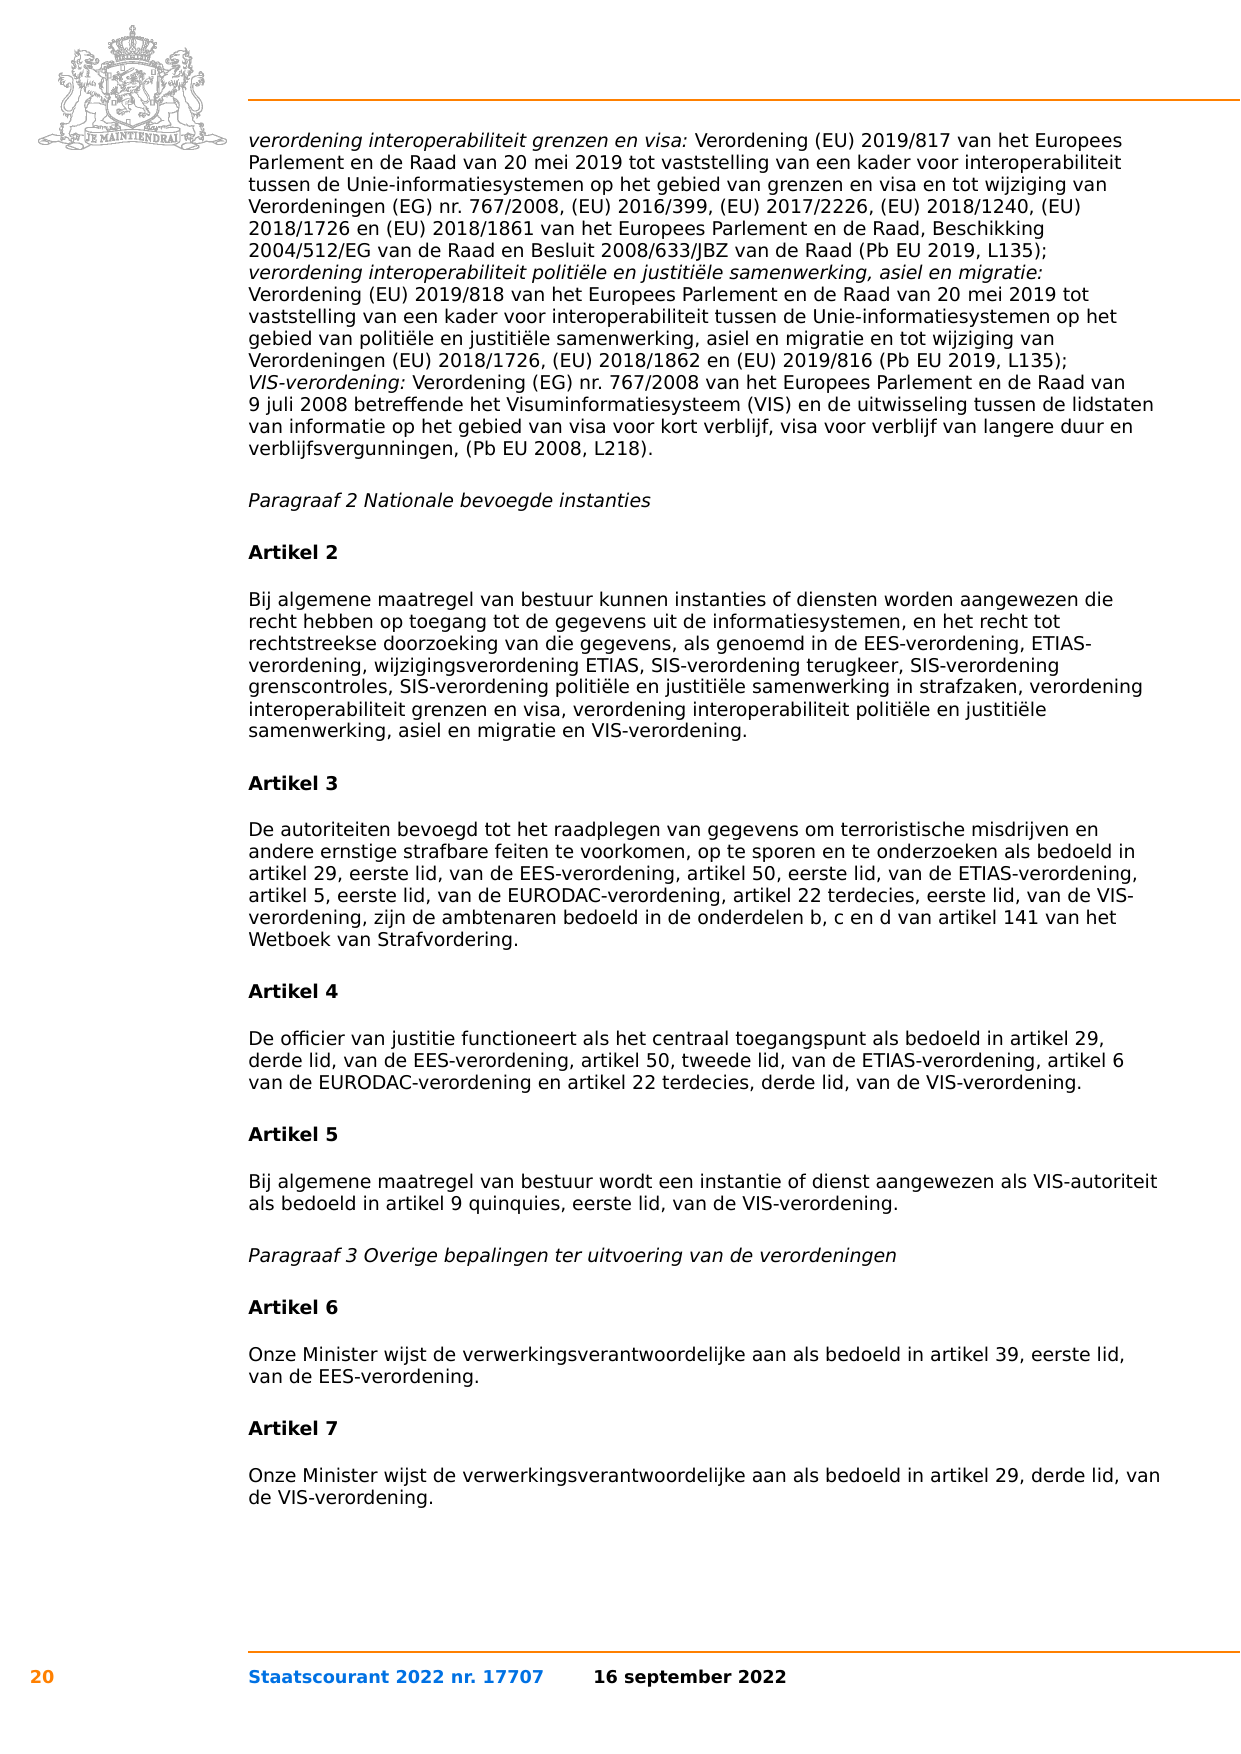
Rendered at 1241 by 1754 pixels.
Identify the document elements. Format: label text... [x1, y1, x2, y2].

text De officier van justitie functioneert als het centraal toegangspunt als bedoeld in artikel 29, derde lid, van de EES-verordening, artikel 50, tweede lid, van de ETIAS-verordening, artikel 6 van de EURODAC-verordening en artikel 22 terdecies, derde lid, van de VIS-verordening. [248, 1028, 1163, 1094]
picture [38, 25, 227, 150]
text Onze Minister wijst de verwerkingsverantwoordelijke aan als bedoeld in artikel 39, eerste lid, van de EES-verordening. [248, 1344, 1163, 1388]
subtitle Paragraaf 3 Overige bepalingen ter uitvoering van de verordeningen [248, 1245, 1163, 1267]
text verordening interoperabiliteit grenzen en visa: Verordening (EU) 2019/817 van het Europees Parlement en de Raad van 20 mei 2019 tot vaststelling van een kader voor interoperabiliteit tussen de Unie-informatiesystemen op het gebied van grenzen en visa en tot wijziging van Verordeningen (EG) nr. 767/2008, (EU) 2016/399, (EU) 2017/2226, (EU) 2018/1240, (EU) 2018/1726 en (EU) 2018/1861 van het Europees Parlement en de Raad, Beschikking 2004/512/EG van de Raad en Besluit 2008/633/JBZ van de Raad (Pb EU 2019, L135); [248, 130, 1163, 262]
subtitle Artikel 3 [248, 772, 1163, 794]
subtitle Artikel 7 [248, 1418, 1163, 1440]
text Onze Minister wijst de verwerkingsverantwoordelijke aan als bedoeld in artikel 29, derde lid, van de VIS-verordening. [248, 1465, 1163, 1509]
text Bij algemene maatregel van bestuur kunnen instanties of diensten worden aangewezen die recht hebben op toegang tot de gegevens uit de informatiesystemen, en het recht tot rechtstreekse doorzoeking van die gegevens, als genoemd in de EES-verordening, ETIAS-verordening, wijzigingsverordening ETIAS, SIS-verordening terugkeer, SIS-verordening grenscontroles, SIS-verordening politiële en justitiële samenwerking in strafzaken, verordening interoperabiliteit grenzen en visa, verordening interoperabiliteit politiële en justitiële samenwerking, asiel en migratie en VIS-verordening. [248, 588, 1163, 742]
text De autoriteiten bevoegd tot het raadplegen van gegevens om terroristische misdrijven en andere ernstige strafbare feiten te voorkomen, op te sporen en te onderzoeken als bedoeld in artikel 29, eerste lid, van de EES-verordening, artikel 50, eerste lid, van de ETIAS-verordening, artikel 5, eerste lid, van de EURODAC-verordening, artikel 22 terdecies, eerste lid, van de VIS-verordening, zijn de ambtenaren bedoeld in de onderdelen b, c en d van artikel 141 van het Wetboek van Strafvordering. [248, 819, 1163, 951]
subtitle Paragraaf 2 Nationale bevoegde instanties [248, 489, 1163, 512]
text Bij algemene maatregel van bestuur wordt een instantie of dienst aangewezen als VIS-autoriteit als bedoeld in artikel 9 quinquies, eerste lid, van de VIS-verordening. [248, 1171, 1163, 1215]
subtitle Artikel 2 [248, 542, 1163, 563]
subtitle Artikel 5 [248, 1124, 1163, 1146]
subtitle Artikel 6 [248, 1297, 1163, 1319]
subtitle Artikel 4 [248, 981, 1163, 1003]
text verordening interoperabiliteit politiële en justitiële samenwerking, asiel en migratie: Verordening (EU) 2019/818 van het Europees Parlement en de Raad van 20 mei 2019 tot vaststelling van een kader voor interoperabiliteit tussen de Unie-informatiesystemen op het gebied van politiële en justitiële samenwerking, asiel en migratie en tot wijziging van Verordeningen (EU) 2018/1726, (EU) 2018/1862 en (EU) 2019/816 (Pb EU 2019, L135); [248, 262, 1163, 372]
text VIS-verordening: Verordening (EG) nr. 767/2008 van het Europees Parlement en de Raad van 9 juli 2008 betreffende het Visuminformatiesysteem (VIS) en de uitwisseling tussen de lidstaten van informatie op het gebied van visa voor kort verblijf, visa voor verblijf van langere duur en verblijfsvergunningen, (Pb EU 2008, L218). [248, 372, 1163, 459]
